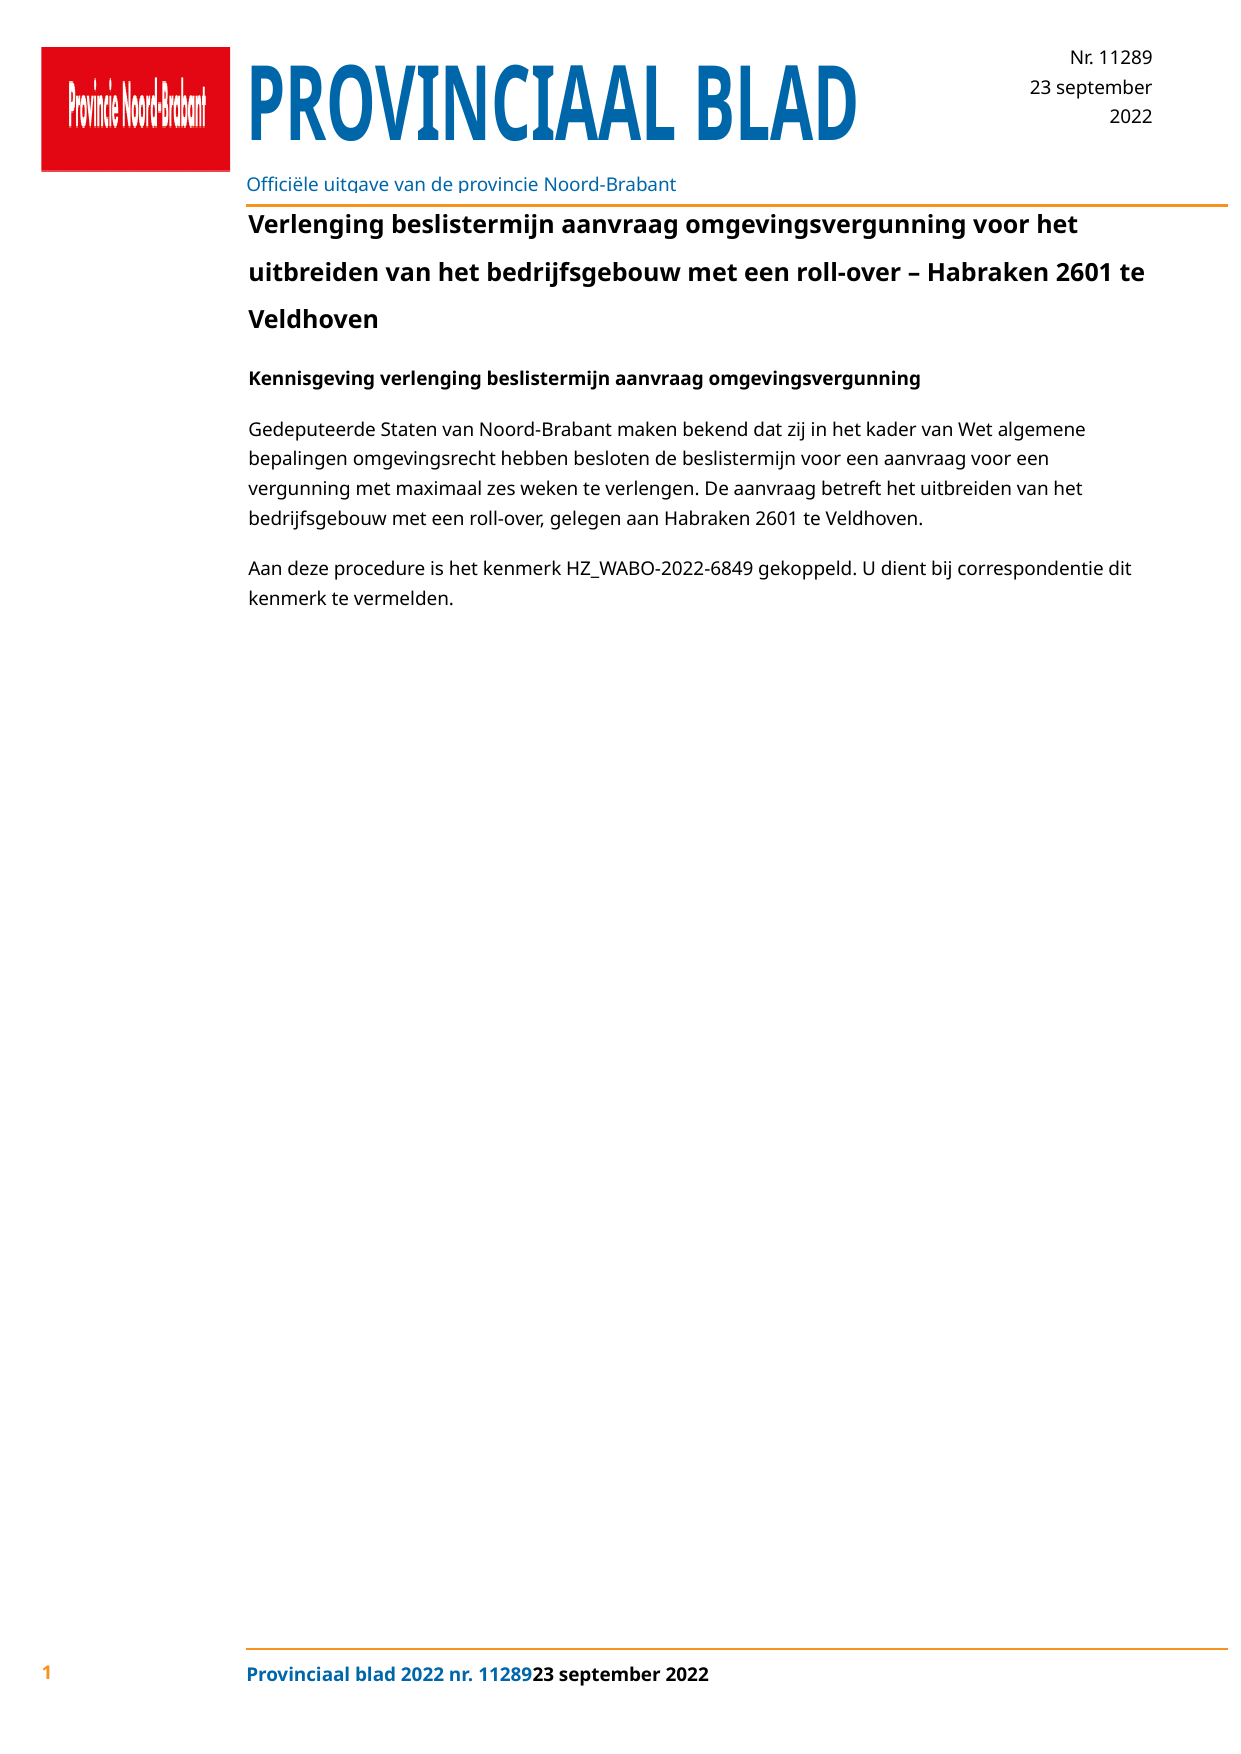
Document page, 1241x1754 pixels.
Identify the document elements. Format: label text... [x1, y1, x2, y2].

text Kennisgeving verlenging beslistermijn aanvraag omgevingsvergunning [248, 366, 1152, 391]
text Gedeputeerde Staten van Noord-Brabant maken bekend dat zij in het kader van Wet algemene bepalingen omgevingsrecht hebben besloten de beslistermijn voor een aanvraag voor een vergunning met maximaal zes weken te verlengen. De aanvraag betreft het uitbreiden van het bedrijfsgebouw met een roll-over, gelegen aan Habraken 2601 te Veldhoven. [248, 416, 1152, 530]
text Verlenging beslistermijn aanvraag omgevingsvergunning voor het uitbreiden van het bedrijfsgebouw met een roll-over – Habraken 2601 te Veldhoven [248, 207, 1152, 336]
picture [41, 47, 231, 172]
text Aan deze procedure is het kenmerk HZ_WABO-2022-6849 gekoppeld. U dient bij correspondentie dit kenmerk te vermelden. [248, 555, 1152, 610]
